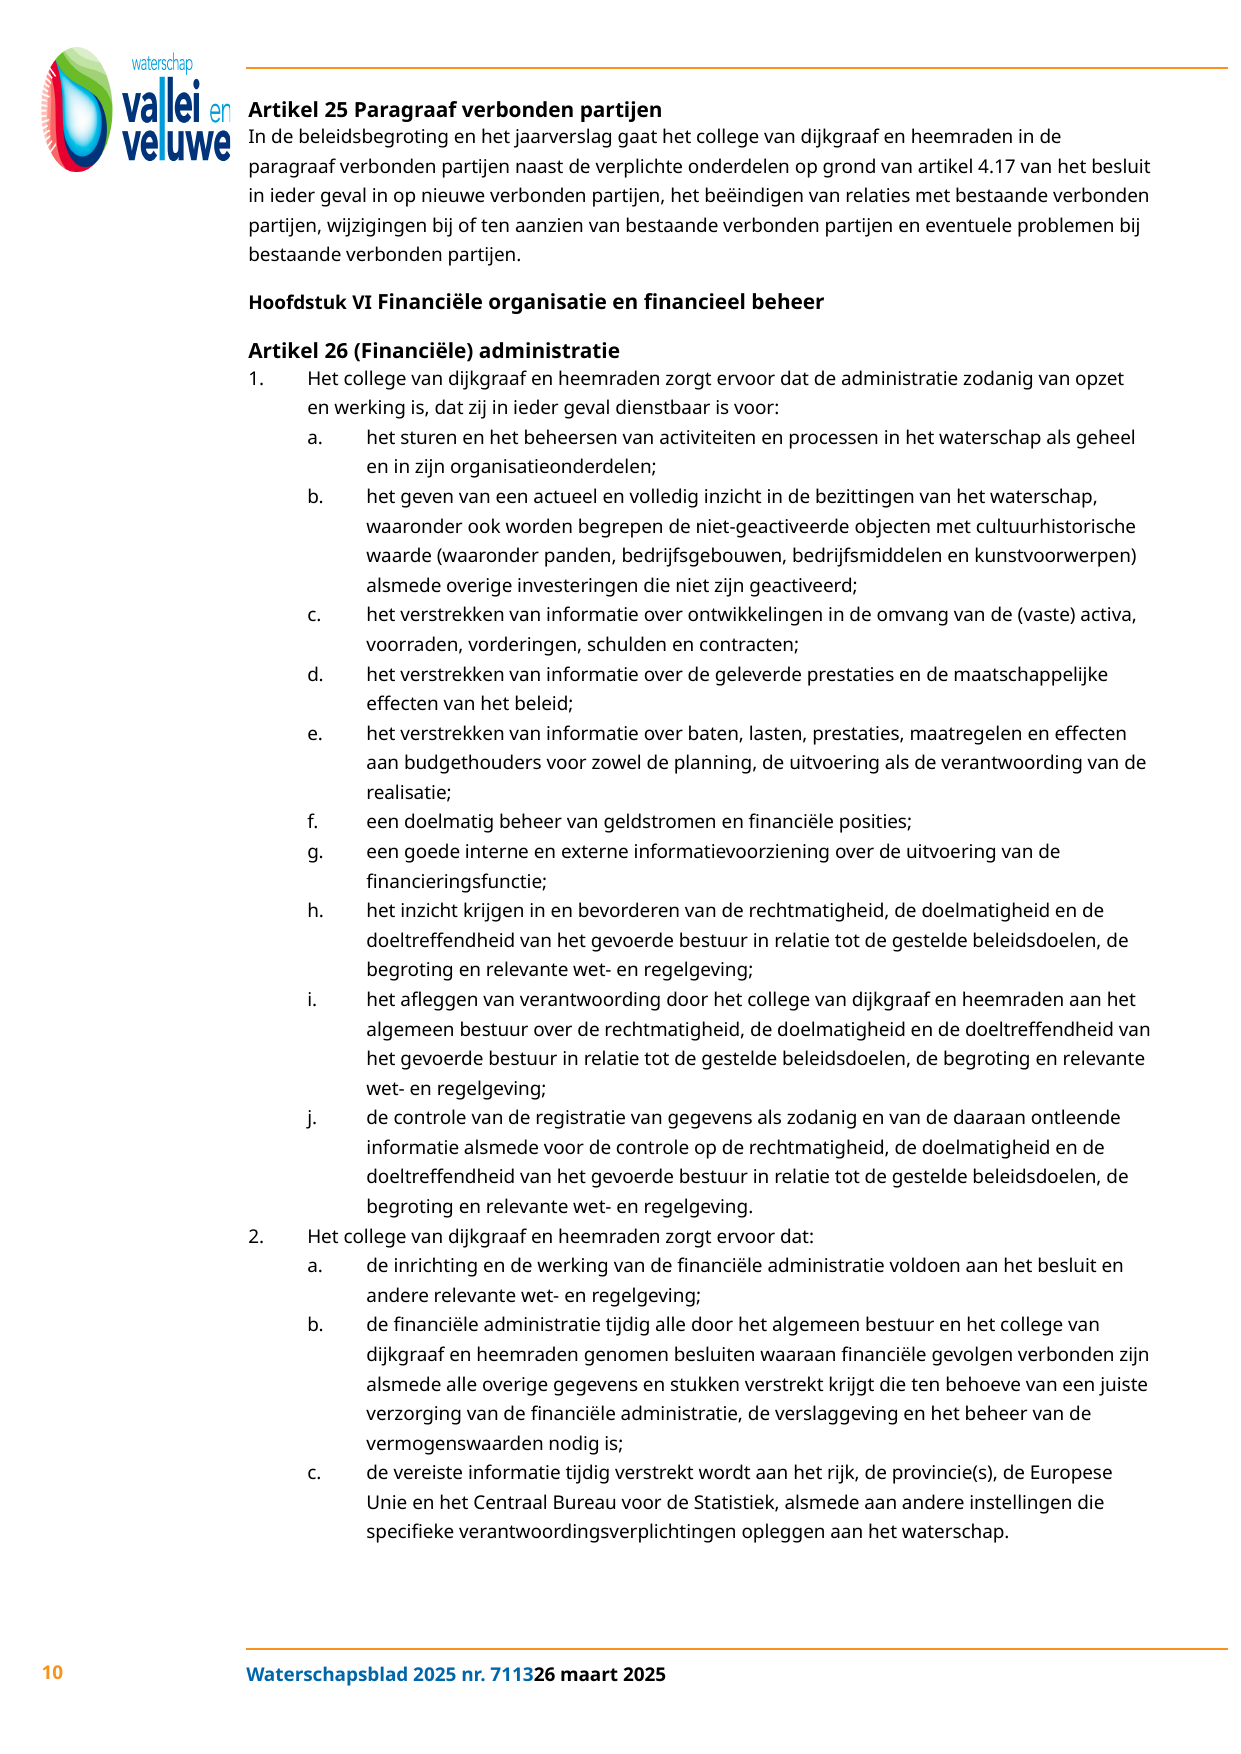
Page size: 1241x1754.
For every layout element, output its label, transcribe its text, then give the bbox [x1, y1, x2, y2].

list het afleggen van verantwoording door het college van dijkgraaf en heemraden aan het algemeen bestuur over de rechtmatigheid, de doelmatigheid en de doeltreffendheid van het gevoerde bestuur in relatie tot de gestelde beleidsdoelen, de begroting en relevante wet- en regelgeving; [307, 986, 1152, 1101]
text Artikel 25 Paragraaf verbonden partijen [248, 95, 1152, 123]
list de financiële administratie tijdig alle door het algemeen bestuur en het college van dijkgraaf en heemraden genomen besluiten waaraan financiële gevolgen verbonden zijn alsmede alle overige gegevens en stukken verstrekt krijgt die ten behoeve van een juiste verzorging van de financiële administratie, de verslaggeving en het beheer van de vermogenswaarden nodig is; [307, 1312, 1152, 1456]
list de inrichting en de werking van de financiële administratie voldoen aan het besluit en andere relevante wet- en regelgeving; [307, 1252, 1152, 1308]
picture [41, 47, 231, 172]
list de vereiste informatie tijdig verstrekt wordt aan het rijk, de provincie(s), de Europese Unie en het Centraal Bureau voor de Statistiek, alsmede aan andere instellingen die specifieke verantwoordingsverplichtingen opleggen aan het waterschap. [307, 1459, 1152, 1544]
text In de beleidsbegroting en het jaarverslag gaat het college van dijkgraaf en heemraden in de paragraaf verbonden partijen naast de verplichte onderdelen op grond van artikel 4.17 van het besluit in ieder geval in op nieuwe verbonden partijen, het beëindigen van relaties met bestaande verbonden partijen, wijzigingen bij of ten aanzien van bestaande verbonden partijen en eventuele problemen bij bestaande verbonden partijen. [248, 123, 1152, 267]
list een doelmatig beheer van geldstromen en financiële posities; [307, 809, 1152, 834]
list Het college van dijkgraaf en heemraden zorgt ervoor dat de administratie zodanig van opzet en werking is, dat zij in ieder geval dienstbaar is voor: [248, 365, 1152, 420]
text Hoofdstuk VI Financiële organisatie en financieel beheer [248, 287, 1152, 316]
list het inzicht krijgen in en bevorderen van de rechtmatigheid, de doelmatigheid en de doeltreffendheid van het gevoerde bestuur in relatie tot de gestelde beleidsdoelen, de begroting en relevante wet- en regelgeving; [307, 897, 1152, 982]
text Artikel 26 (Financiële) administratie [248, 336, 1152, 365]
list Het college van dijkgraaf en heemraden zorgt ervoor dat: [248, 1223, 1152, 1248]
list het verstrekken van informatie over ontwikkelingen in de omvang van de (vaste) activa, voorraden, vorderingen, schulden en contracten; [307, 602, 1152, 657]
list het verstrekken van informatie over de geleverde prestaties en de maatschappelijke effecten van het beleid; [307, 661, 1152, 716]
list de controle van de registratie van gegevens als zodanig en van de daaraan ontleende informatie alsmede voor de controle op de rechtmatigheid, de doelmatigheid en de doeltreffendheid van het gevoerde bestuur in relatie tot de gestelde beleidsdoelen, de begroting en relevante wet- en regelgeving. [307, 1104, 1152, 1219]
list het sturen en het beheersen van activiteiten en processen in het waterschap als geheel en in zijn organisatieonderdelen; [307, 424, 1152, 479]
list het geven van een actueel en volledig inzicht in de bezittingen van het waterschap, waaronder ook worden begrepen de niet-geactiveerde objecten met cultuurhistorische waarde (waaronder panden, bedrijfsgebouwen, bedrijfsmiddelen en kunstvoorwerpen) alsmede overige investeringen die niet zijn geactiveerd; [307, 483, 1152, 598]
list het verstrekken van informatie over baten, lasten, prestaties, maatregelen en effecten aan budgethouders voor zowel de planning, de uitvoering als de verantwoording van de realisatie; [307, 720, 1152, 805]
list een goede interne en externe informatievoorziening over de uitvoering van de financieringsfunctie; [307, 838, 1152, 893]
